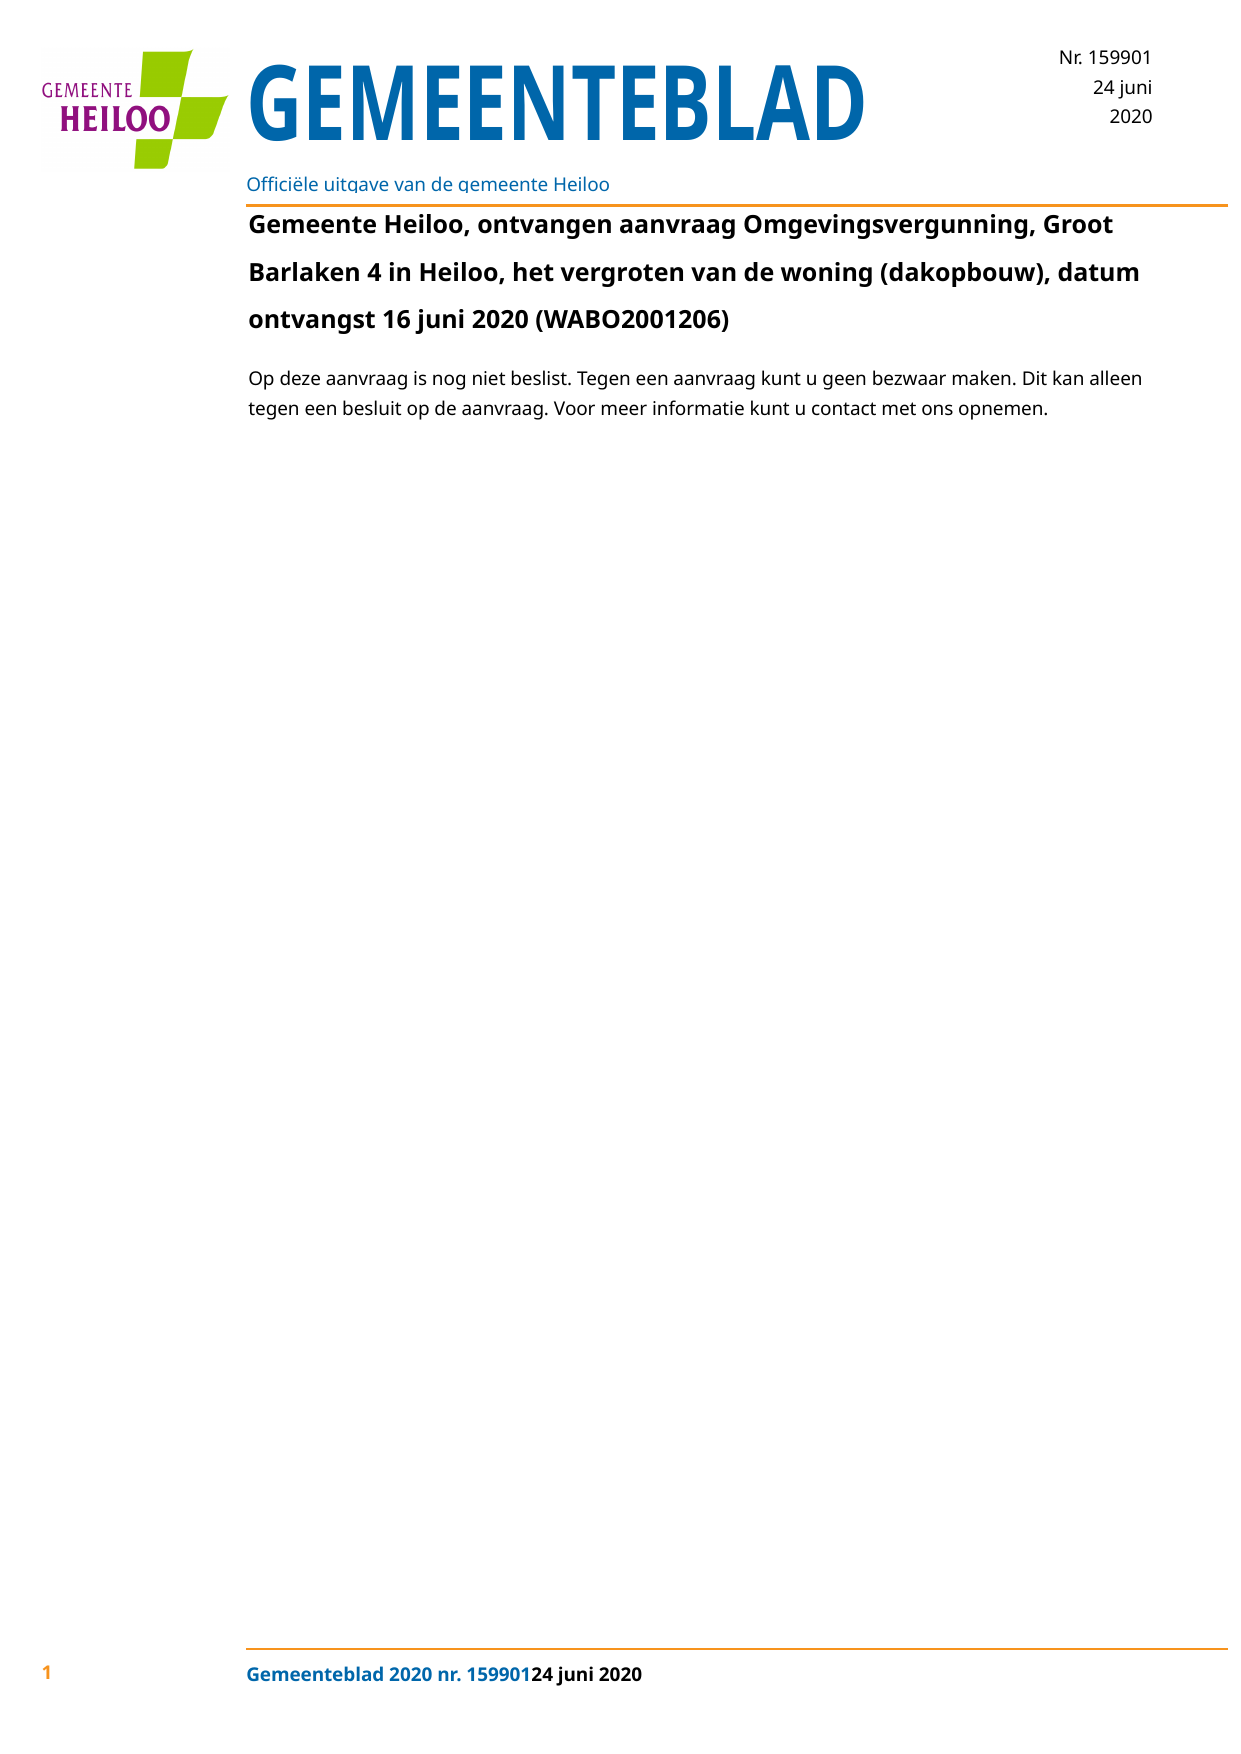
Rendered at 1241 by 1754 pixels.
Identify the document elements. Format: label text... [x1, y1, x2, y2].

text Gemeente Heiloo, ontvangen aanvraag Omgevingsvergunning, Groot Barlaken 4 in Heiloo, het vergroten van de woning (dakopbouw), datum ontvangst 16 juni 2020 (WABO2001206) [248, 207, 1152, 336]
picture [41, 47, 231, 172]
text Op deze aanvraag is nog niet beslist. Tegen een aanvraag kunt u geen bezwaar maken. Dit kan alleen tegen een besluit op de aanvraag. Voor meer informatie kunt u contact met ons opnemen. [248, 366, 1152, 421]
